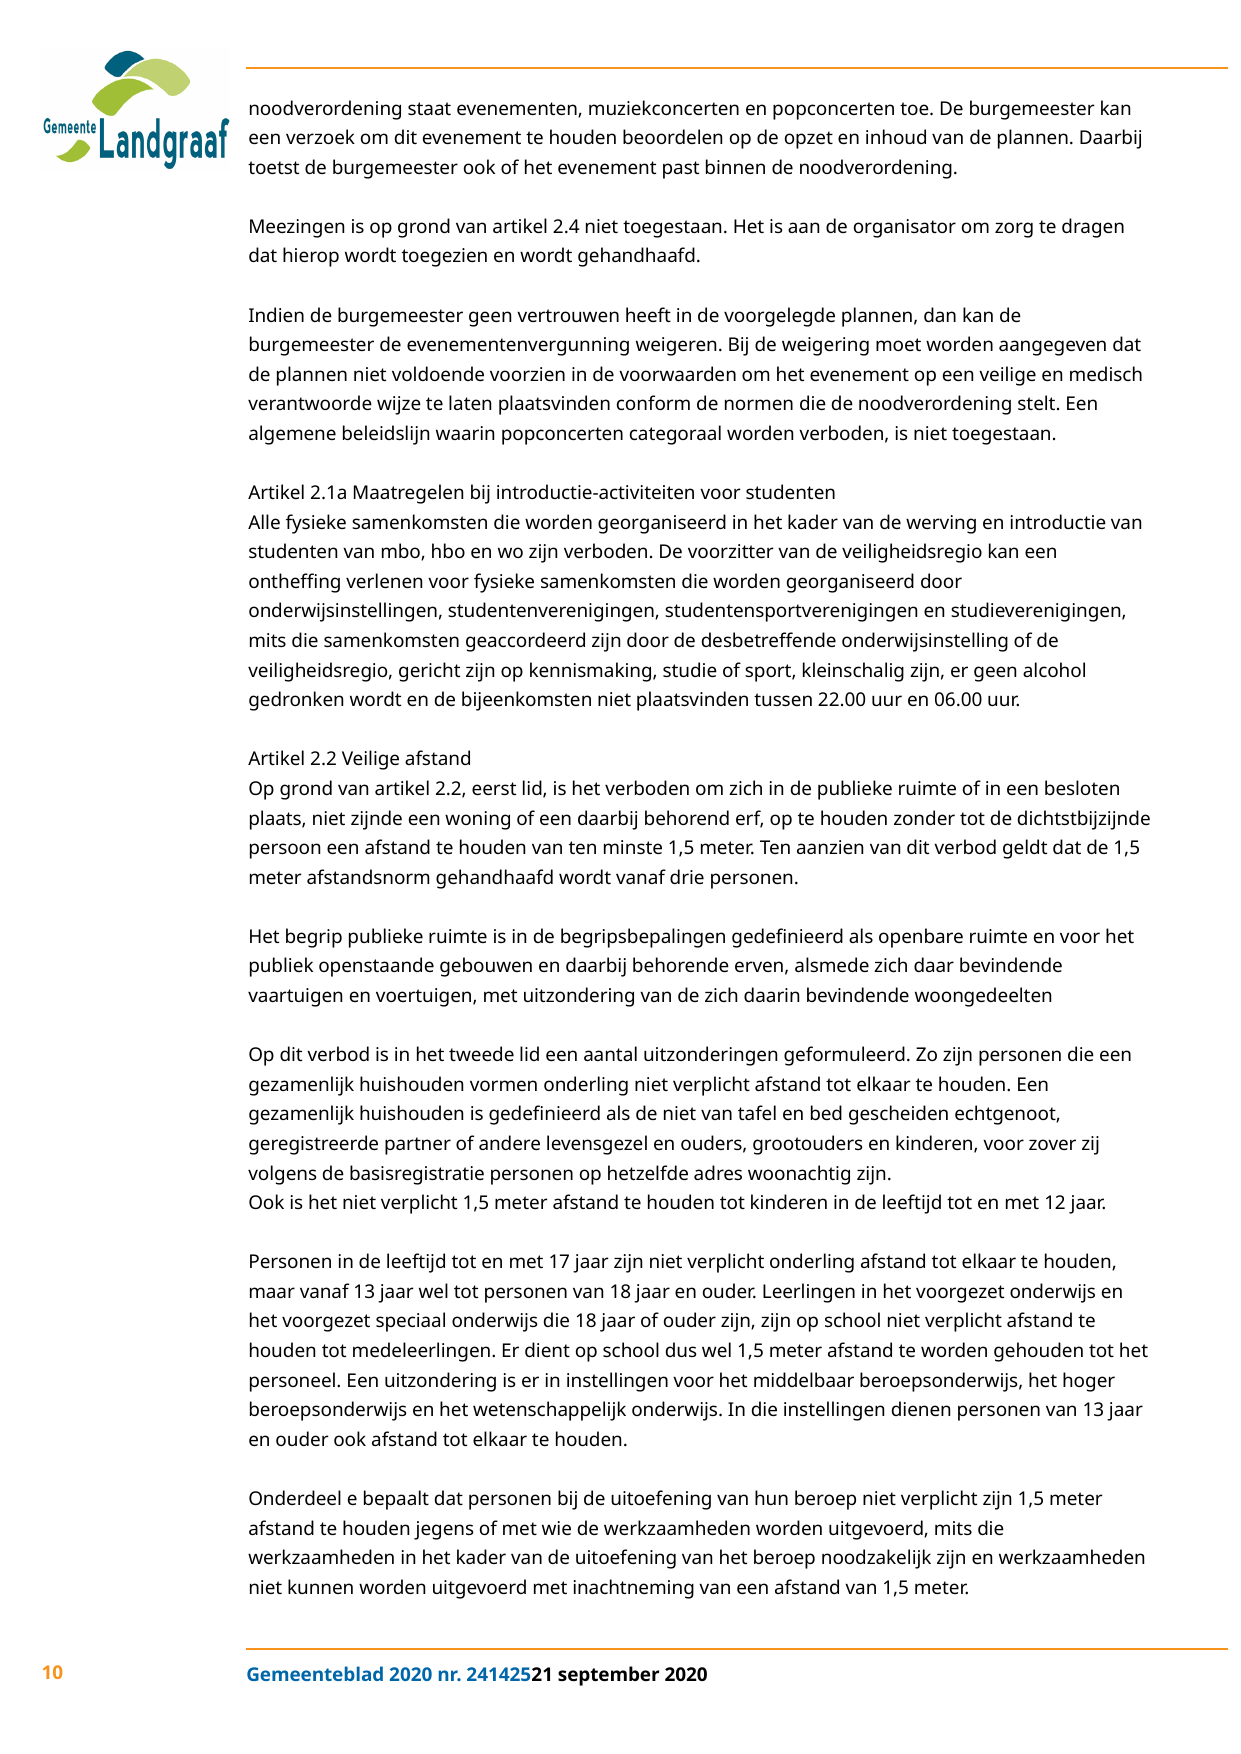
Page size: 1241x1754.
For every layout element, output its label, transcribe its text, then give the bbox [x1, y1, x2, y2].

text Onderdeel e bepaalt dat personen bij de uitoefening van hun beroep niet verplicht zijn 1,5 meter afstand te houden jegens of met wie de werkzaamheden worden uitgevoerd, mits die werkzaamheden in het kader van de uitoefening van het beroep noodzakelijk zijn en werkzaamheden niet kunnen worden uitgevoerd met inachtneming van een afstand van 1,5 meter. [248, 1485, 1152, 1600]
text Ook is het niet verplicht 1,5 meter afstand te houden tot kinderen in de leeftijd tot en met 12 jaar. [248, 1189, 1152, 1215]
picture [41, 47, 231, 172]
text Personen in de leeftijd tot en met 17 jaar zijn niet verplicht onderling afstand tot elkaar te houden, maar vanaf 13 jaar wel tot personen van 18 jaar en ouder. Leerlingen in het voorgezet onderwijs en het voorgezet speciaal onderwijs die 18 jaar of ouder zijn, zijn op school niet verplicht afstand te houden tot medeleerlingen. Er dient op school dus wel 1,5 meter afstand te worden gehouden tot het personeel. Een uitzondering is er in instellingen voor het middelbaar beroepsonderwijs, het hoger beroepsonderwijs en het wetenschappelijk onderwijs. In die instellingen dienen personen van 13 jaar en ouder ook afstand tot elkaar te houden. [248, 1248, 1152, 1452]
text Het begrip publieke ruimte is in de begripsbepalingen gedefinieerd als openbare ruimte en voor het publiek openstaande gebouwen en daarbij behorende erven, alsmede zich daar bevindende vaartuigen en voertuigen, met uitzondering van de zich daarin bevindende woongedeelten [248, 923, 1152, 1008]
text Op grond van artikel 2.2, eerst lid, is het verboden om zich in de publieke ruimte of in een besloten plaats, niet zijnde een woning of een daarbij behorend erf, op te houden zonder tot de dichtstbijzijnde persoon een afstand te houden van ten minste 1,5 meter. Ten aanzien van dit verbod geldt dat de 1,5 meter afstandsnorm gehandhaafd wordt vanaf drie personen. [248, 775, 1152, 890]
text Indien de burgemeester geen vertrouwen heeft in de voorgelegde plannen, dan kan de burgemeester de evenementenvergunning weigeren. Bij de weigering moet worden aangegeven dat de plannen niet voldoende voorzien in de voorwaarden om het evenement op een veilige en medisch verantwoorde wijze te laten plaatsvinden conform de normen die de noodverordening stelt. Een algemene beleidslijn waarin popconcerten categoraal worden verboden, is niet toegestaan. [248, 302, 1152, 446]
text noodverordening staat evenementen, muziekconcerten en popconcerten toe. De burgemeester kan een verzoek om dit evenement te houden beoordelen op de opzet en inhoud van de plannen. Daarbij toetst de burgemeester ook of het evenement past binnen de noodverordening. [248, 95, 1152, 180]
text Meezingen is op grond van artikel 2.4 niet toegestaan. Het is aan de organisator om zorg te dragen dat hierop wordt toegezien en wordt gehandhaafd. [248, 213, 1152, 268]
text Alle fysieke samenkomsten die worden georganiseerd in het kader van de werving en introductie van studenten van mbo, hbo en wo zijn verboden. De voorzitter van de veiligheidsregio kan een ontheffing verlenen voor fysieke samenkomsten die worden georganiseerd door onderwijsinstellingen, studentenverenigingen, studentensportverenigingen en studieverenigingen, mits die samenkomsten geaccordeerd zijn door de desbetreffende onderwijsinstelling of de veiligheidsregio, gericht zijn op kennismaking, studie of sport, kleinschalig zijn, er geen alcohol gedronken wordt en de bijeenkomsten niet plaatsvinden tussen 22.00 uur en 06.00 uur. [248, 509, 1152, 712]
text Artikel 2.2 Veilige afstand [248, 746, 1152, 771]
text Artikel 2.1a Maatregelen bij introductie-activiteiten voor studenten [248, 479, 1152, 505]
text Op dit verbod is in het tweede lid een aantal uitzonderingen geformuleerd. Zo zijn personen die een gezamenlijk huishouden vormen onderling niet verplicht afstand tot elkaar te houden. Een gezamenlijk huishouden is gedefinieerd als de niet van tafel en bed gescheiden echtgenoot, geregistreerde partner of andere levensgezel en ouders, grootouders en kinderen, voor zover zij volgens de basisregistratie personen op hetzelfde adres woonachtig zijn. [248, 1041, 1152, 1186]
